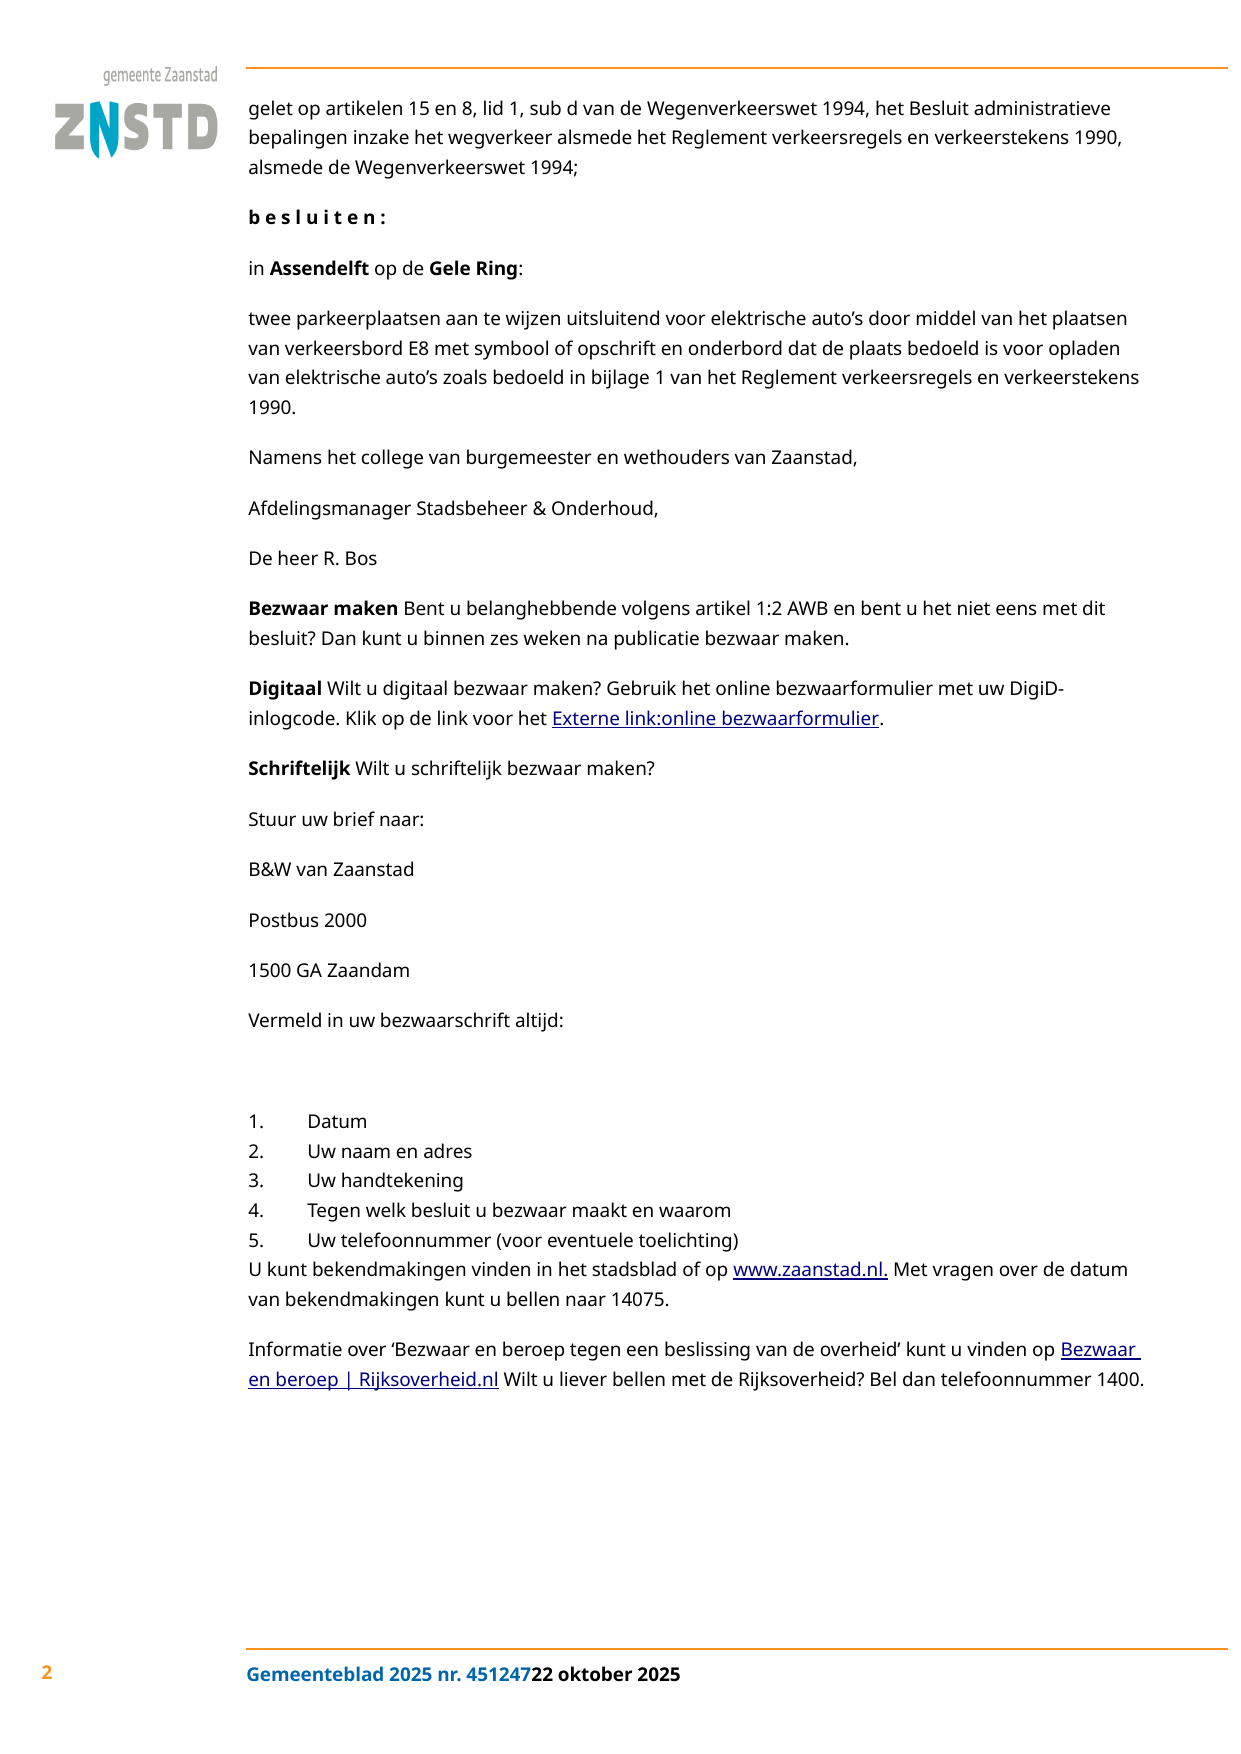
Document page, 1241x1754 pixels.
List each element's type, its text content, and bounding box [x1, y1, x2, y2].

text 1500 GA Zaandam [248, 957, 1152, 983]
text twee parkeerplaatsen aan te wijzen uitsluitend voor elektrische auto’s door middel van het plaatsen van verkeersbord E8 met symbool of opschrift en onderbord dat de plaats bedoeld is voor opladen van elektrische auto’s zoals bedoeld in bijlage 1 van het Reglement verkeersregels en verkeerstekens 1990. [248, 305, 1152, 420]
text gelet op artikelen 15 en 8, lid 1, sub d van de Wegenverkeerswet 1994, het Besluit administratieve bepalingen inzake het wegverkeer alsmede het Reglement verkeersregels en verkeerstekens 1990, alsmede de Wegenverkeerswet 1994; [248, 95, 1152, 180]
text De heer R. Bos [248, 545, 1152, 571]
text Stuur uw brief naar: [248, 806, 1152, 832]
text Bezwaar maken Bent u belanghebbende volgens artikel 1:2 AWB en bent u het niet eens met dit besluit? Dan kunt u binnen zes weken na publicatie bezwaar maken. [248, 596, 1152, 651]
text U kunt bekendmakingen vinden in het stadsblad of op www.zaanstad.nl. Met vragen over de datum van bekendmakingen kunt u bellen naar 14075. [248, 1256, 1152, 1312]
list Uw naam en adres [248, 1138, 1152, 1164]
text b e s l u i t e n : [248, 204, 1152, 230]
text in Assendelft op de Gele Ring: [248, 255, 1152, 281]
text Informatie over ‘Bezwaar en beroep tegen een beslissing van de overheid’ kunt u vinden op Bezwaar en beroep | Rijksoverheid.nl Wilt u liever bellen met de Rijksoverheid? Bel dan telefoonnummer 1400. [248, 1336, 1152, 1392]
list Uw telefoonnummer (voor eventuele toelichting) [248, 1227, 1152, 1253]
picture [41, 47, 231, 172]
text Namens het college van burgemeester en wethouders van Zaanstad, [248, 444, 1152, 470]
list Uw handtekening [248, 1168, 1152, 1193]
text Postbus 2000 [248, 907, 1152, 933]
text B&W van Zaanstad [248, 856, 1152, 882]
list Tegen welk besluit u bezwaar maakt en waarom [248, 1197, 1152, 1223]
list Datum [248, 1108, 1152, 1134]
text Vermeld in uw bezwaarschrift altijd: [248, 1008, 1152, 1033]
text Digitaal Wilt u digitaal bezwaar maken? Gebruik het online bezwaarformulier met uw DigiD-inlogcode. Klik op de link voor het Externe link:online bezwaarformulier. [248, 676, 1152, 731]
text Schriftelijk Wilt u schriftelijk bezwaar maken? [248, 756, 1152, 781]
text Afdelingsmanager Stadsbeheer & Onderhoud, [248, 495, 1152, 521]
